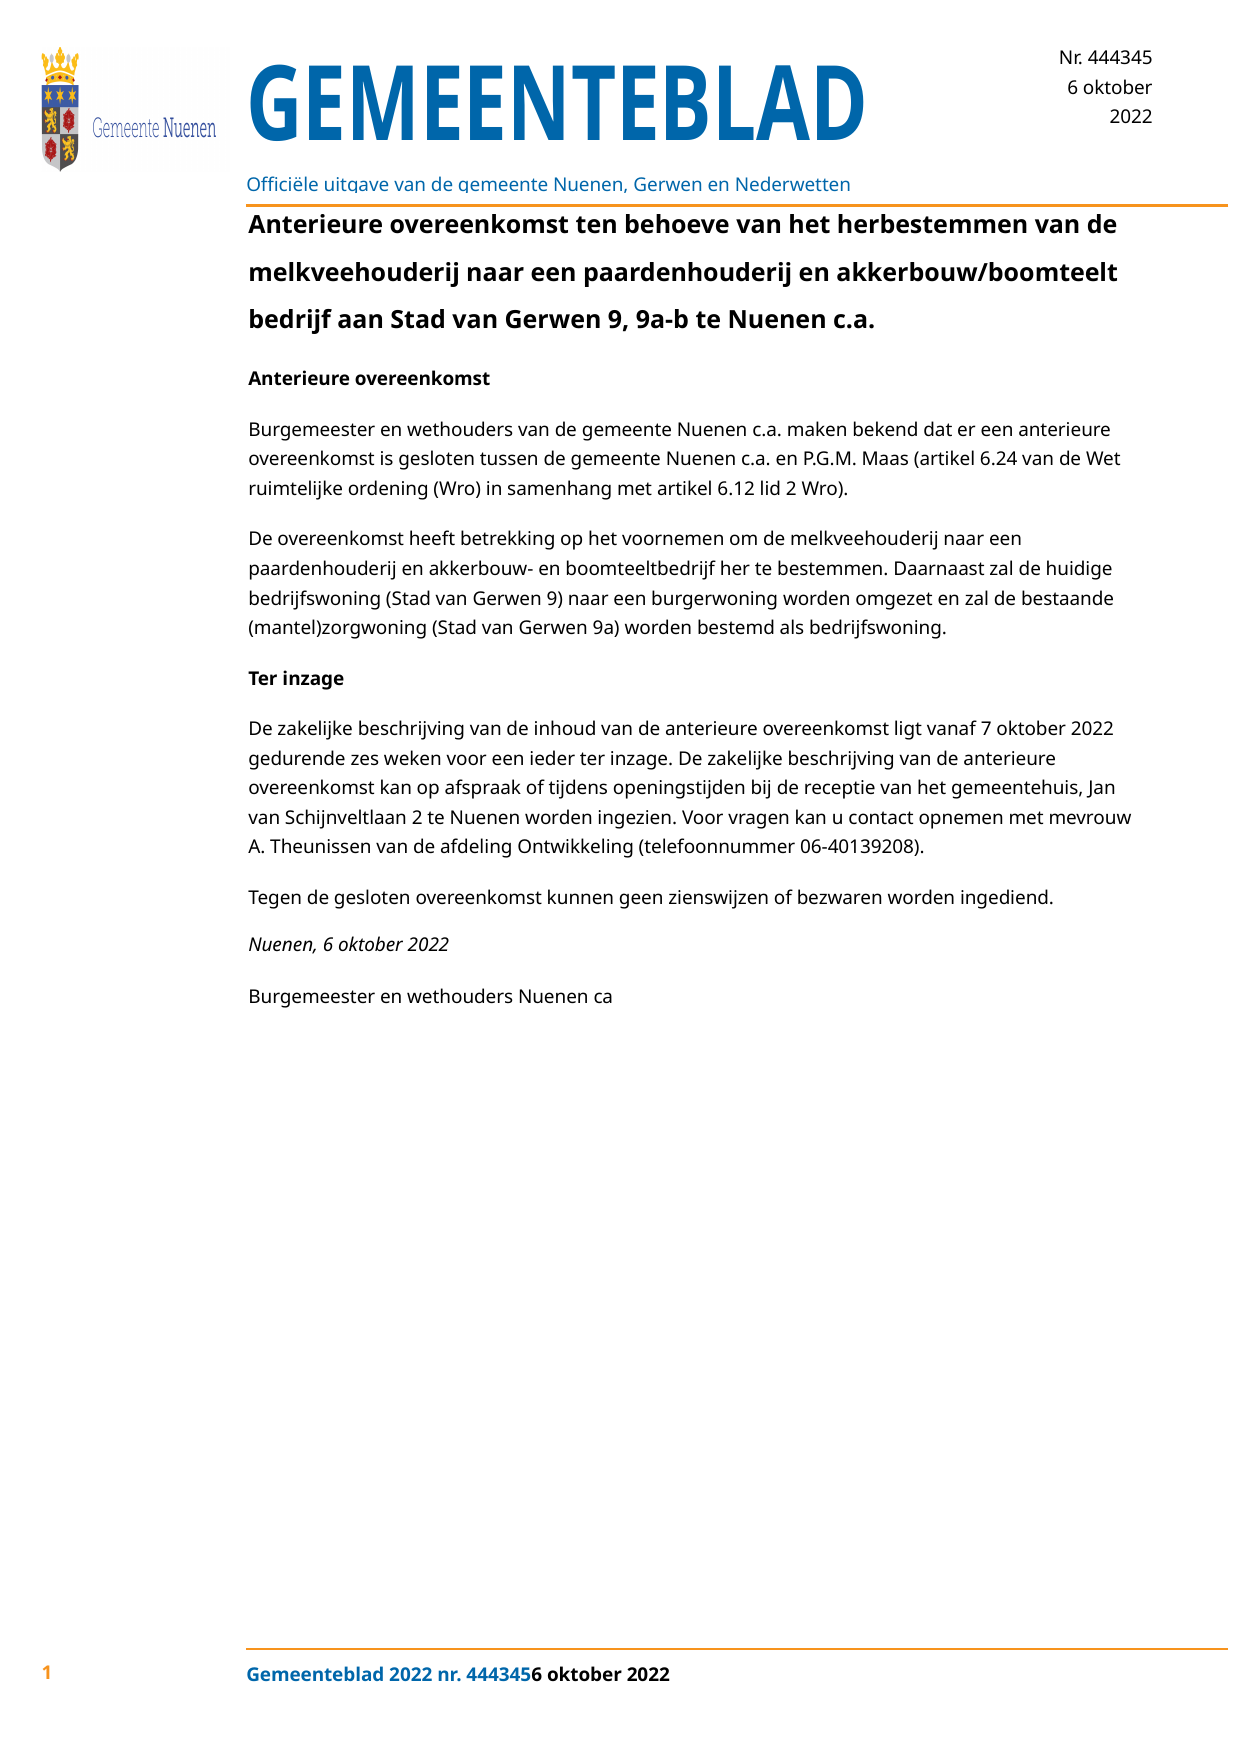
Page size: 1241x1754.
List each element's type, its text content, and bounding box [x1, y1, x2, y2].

picture [41, 47, 231, 172]
text Nuenen, 6 oktober 2022 [248, 932, 1152, 957]
text De overeenkomst heeft betrekking op het voornemen om de melkveehouderij naar een paardenhouderij en akkerbouw- en boomteeltbedrijf her te bestemmen. Daarnaast zal de huidige bedrijfswoning (Stad van Gerwen 9) naar een burgerwoning worden omgezet en zal de bestaande (mantel)zorgwoning (Stad van Gerwen 9a) worden bestemd als bedrijfswoning. [248, 526, 1152, 640]
text Tegen de gesloten overeenkomst kunnen geen zienswijzen of bezwaren worden ingediend. [248, 884, 1152, 909]
text Burgemeester en wethouders van de gemeente Nuenen c.a. maken bekend dat er een anterieure overeenkomst is gesloten tussen de gemeente Nuenen c.a. en P.G.M. Maas (artikel 6.24 van de Wet ruimtelijke ordening (Wro) in samenhang met artikel 6.12 lid 2 Wro). [248, 416, 1152, 501]
text Anterieure overeenkomst ten behoeve van het herbestemmen van de melkveehouderij naar een paardenhouderij en akkerbouw/boomteelt bedrijf aan Stad van Gerwen 9, 9a-b te Nuenen c.a. [248, 207, 1152, 336]
text Ter inzage [248, 665, 1152, 690]
text De zakelijke beschrijving van de inhoud van de anterieure overeenkomst ligt vanaf 7 oktober 2022 gedurende zes weken voor een ieder ter inzage. De zakelijke beschrijving van de anterieure overeenkomst kan op afspraak of tijdens openingstijden bij de receptie van het gemeentehuis, Jan van Schijnveltlaan 2 te Nuenen worden ingezien. Voor vragen kan u contact opnemen met mevrouw A. Theunissen van de afdeling Ontwikkeling (telefoonnummer 06-40139208). [248, 715, 1152, 859]
text Anterieure overeenkomst [248, 366, 1152, 391]
text Burgemeester en wethouders Nuenen ca [248, 983, 1152, 1009]
